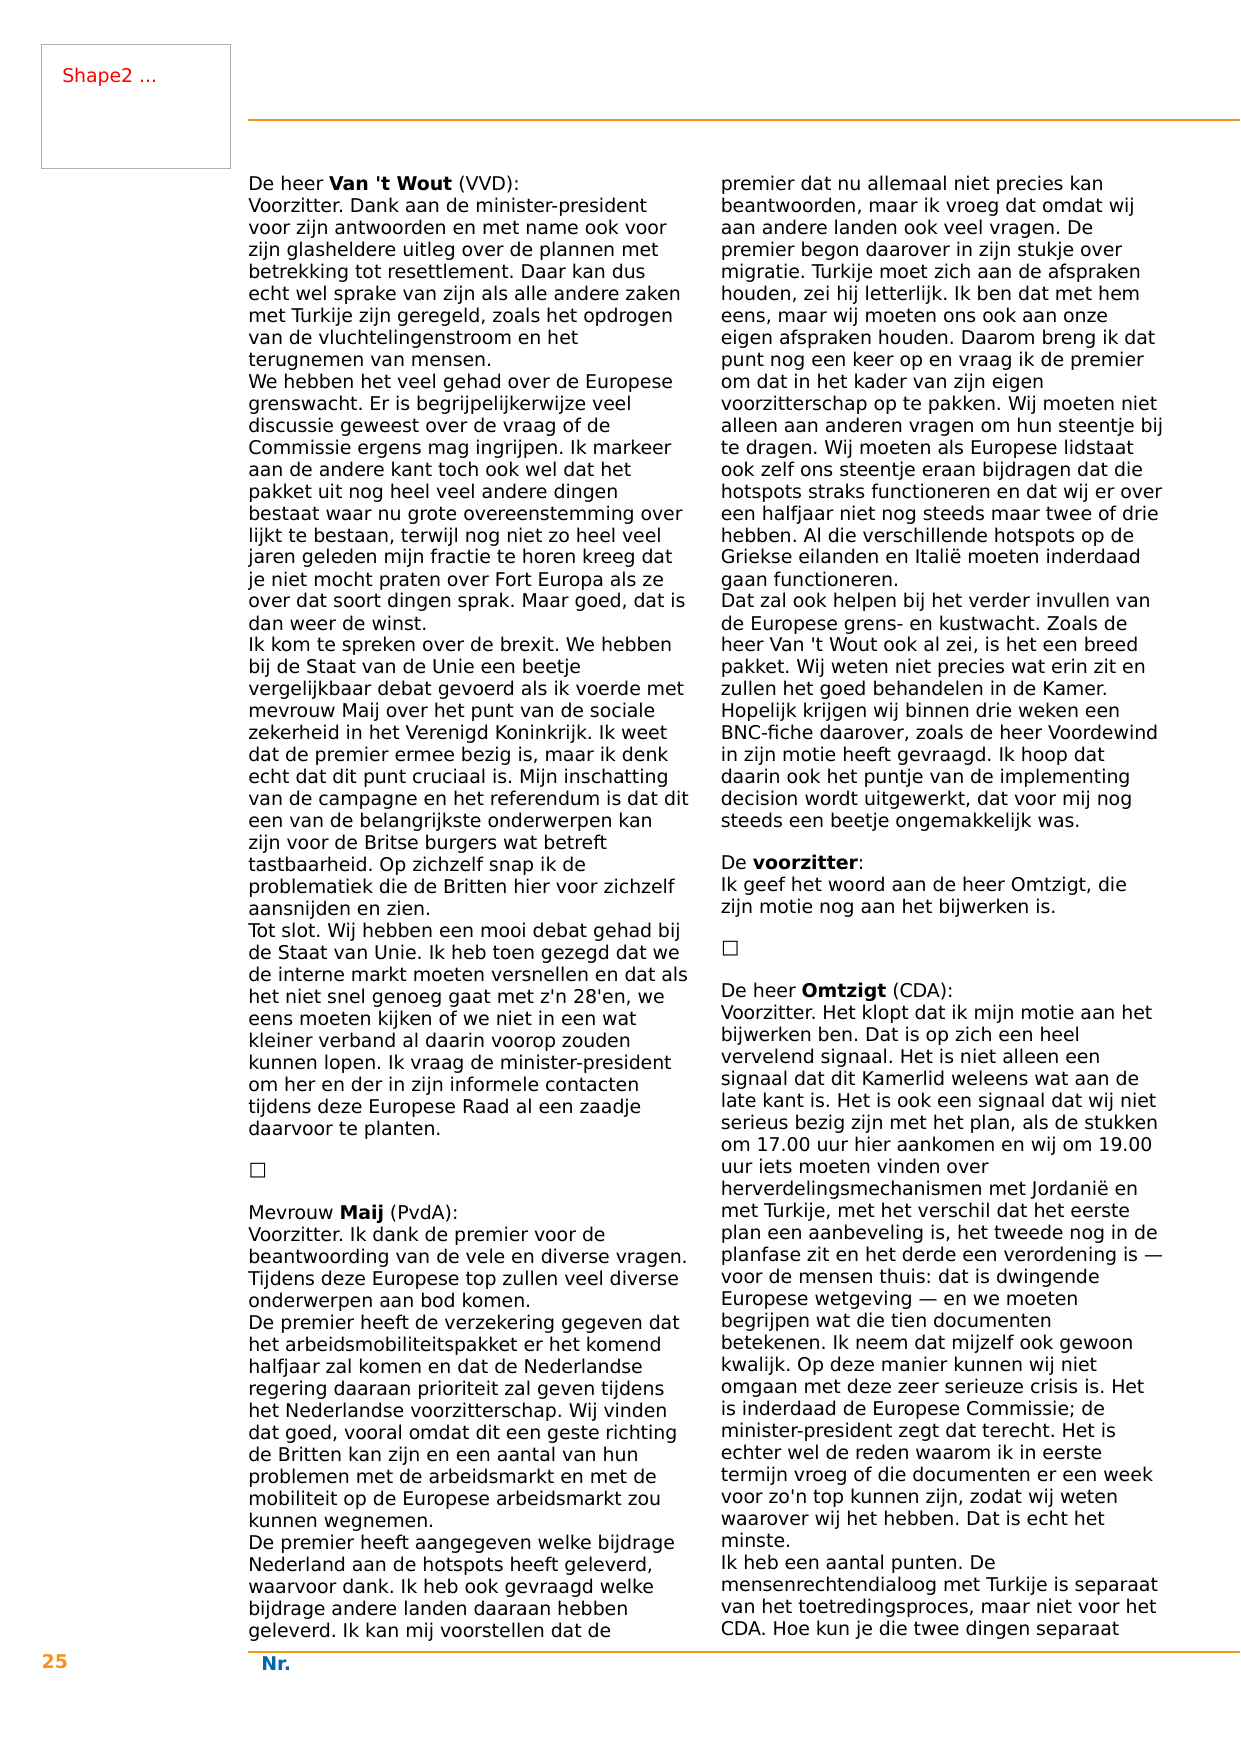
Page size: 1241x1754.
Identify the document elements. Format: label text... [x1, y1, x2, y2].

text De premier heeft aangegeven welke bijdrage Nederland aan de hotspots heeft geleverd, waarvoor dank. Ik heb ook gevraagd welke bijdrage andere landen daaraan hebben geleverd. Ik kan mij voorstellen dat de [248, 1532, 691, 1641]
text Voorzitter. Ik dank de premier voor de beantwoording van de vele en diverse vragen. Tijdens deze Europese top zullen veel diverse onderwerpen aan bod komen. [248, 1224, 691, 1312]
text Voorzitter. Dank aan de minister-president voor zijn antwoorden en met name ook voor zijn glasheldere uitleg over de plannen met betrekking tot resettlement. Daar kan dus echt wel sprake van zijn als alle andere zaken met Turkije zijn geregeld, zoals het opdrogen van de vluchtelingenstroom en het terugnemen van mensen. [248, 195, 691, 371]
text Ik heb een aantal punten. De mensenrechtendialoog met Turkije is separaat van het toetredingsproces, maar niet voor het CDA. Hoe kun je die twee dingen separaat [721, 1552, 1163, 1639]
text Tot slot. Wij hebben een mooi debat gehad bij de Staat van Unie. Ik heb toen gezegd dat we de interne markt moeten versnellen en dat als het niet snel genoeg gaat met z'n 28'en, we eens moeten kijken of we niet in een wat kleiner verband al daarin voorop zouden kunnen lopen. Ik vraag de minister-president om her en der in zijn informele contacten tijdens deze Europese Raad al een zaadje daarvoor te planten. [248, 920, 691, 1140]
text Ik geef het woord aan de heer Omtzigt, die zijn motie nog aan het bijwerken is. [721, 874, 1163, 918]
text Voorzitter. Het klopt dat ik mijn motie aan het bijwerken ben. Dat is op zich een heel vervelend signaal. Het is niet alleen een signaal dat dit Kamerlid weleens wat aan de late kant is. Het is ook een signaal dat wij niet serieus bezig zijn met het plan, als de stukken om 17.00 uur hier aankomen en wij om 19.00 uur iets moeten vinden over herverdelingsmechanismen met Jordanië en met Turkije, met het verschil dat het eerste plan een aanbeveling is, het tweede nog in de planfase zit en het derde een verordening is — voor de mensen thuis: dat is dwingende Europese wetgeving — en we moeten begrijpen wat die tien documenten betekenen. Ik neem dat mijzelf ook gewoon kwalijk. Op deze manier kunnen wij niet omgaan met deze zeer serieuze crisis is. Het is inderdaad de Europese Commissie; de minister-president zegt dat terecht. Het is echter wel de reden waarom ik in eerste termijn vroeg of die documenten er een week voor zo'n top kunnen zijn, zodat wij weten waarover wij het hebben. Dat is echt het minste. [721, 1002, 1163, 1552]
text De premier heeft de verzekering gegeven dat het arbeidsmobiliteitspakket er het komend halfjaar zal komen en dat de Nederlandse regering daaraan prioriteit zal geven tijdens het Nederlandse voorzitterschap. Wij vinden dat goed, vooral omdat dit een geste richting de Britten kan zijn en een aantal van hun problemen met de arbeidsmarkt en met de mobiliteit op de Europese arbeidsmarkt zou kunnen wegnemen. [248, 1312, 691, 1532]
text ⬜ [721, 938, 1163, 960]
text De voorzitter: [721, 852, 1163, 874]
text Dat zal ook helpen bij het verder invullen van de Europese grens- en kustwacht. Zoals de heer Van 't Wout ook al zei, is het een breed pakket. Wij weten niet precies wat erin zit en zullen het goed behandelen in de Kamer. Hopelijk krijgen wij binnen drie weken een BNC-fiche daarover, zoals de heer Voordewind in zijn motie heeft gevraagd. Ik hoop dat daarin ook het puntje van de implementing decision wordt uitgewerkt, dat voor mij nog steeds een beetje ongemakkelijk was. [721, 590, 1163, 832]
text De heer Van 't Wout (VVD): [248, 173, 691, 195]
text premier dat nu allemaal niet precies kan beantwoorden, maar ik vroeg dat omdat wij aan andere landen ook veel vragen. De premier begon daarover in zijn stukje over migratie. Turkije moet zich aan de afspraken houden, zei hij letterlijk. Ik ben dat met hem eens, maar wij moeten ons ook aan onze eigen afspraken houden. Daarom breng ik dat punt nog een keer op en vraag ik de premier om dat in het kader van zijn eigen voorzitterschap op te pakken. Wij moeten niet alleen aan anderen vragen om hun steentje bij te dragen. Wij moeten als Europese lidstaat ook zelf ons steentje eraan bijdragen dat die hotspots straks functioneren en dat wij er over een halfjaar niet nog steeds maar twee of drie hebben. Al die verschillende hotspots op de Griekse eilanden en Italië moeten inderdaad gaan functioneren. [721, 173, 1163, 590]
text De heer Omtzigt (CDA): [721, 980, 1163, 1002]
text We hebben het veel gehad over de Europese grenswacht. Er is begrijpelijkerwijze veel discussie geweest over de vraag of de Commissie ergens mag ingrijpen. Ik markeer aan de andere kant toch ook wel dat het pakket uit nog heel veel andere dingen bestaat waar nu grote overeenstemming over lijkt te bestaan, terwijl nog niet zo heel veel jaren geleden mijn fractie te horen kreeg dat je niet mocht praten over Fort Europa als ze over dat soort dingen sprak. Maar goed, dat is dan weer de winst. [248, 371, 691, 634]
text Ik kom te spreken over de brexit. We hebben bij de Staat van de Unie een beetje vergelijkbaar debat gevoerd als ik voerde met mevrouw Maij over het punt van de sociale zekerheid in het Verenigd Koninkrijk. Ik weet dat de premier ermee bezig is, maar ik denk echt dat dit punt cruciaal is. Mijn inschatting van de campagne en het referendum is dat dit een van de belangrijkste onderwerpen kan zijn voor de Britse burgers wat betreft tastbaarheid. Op zichzelf snap ik de problematiek die de Britten hier voor zichzelf aansnijden en zien. [248, 634, 691, 920]
text ⬜ [248, 1160, 691, 1182]
text Mevrouw Maij (PvdA): [248, 1202, 691, 1224]
